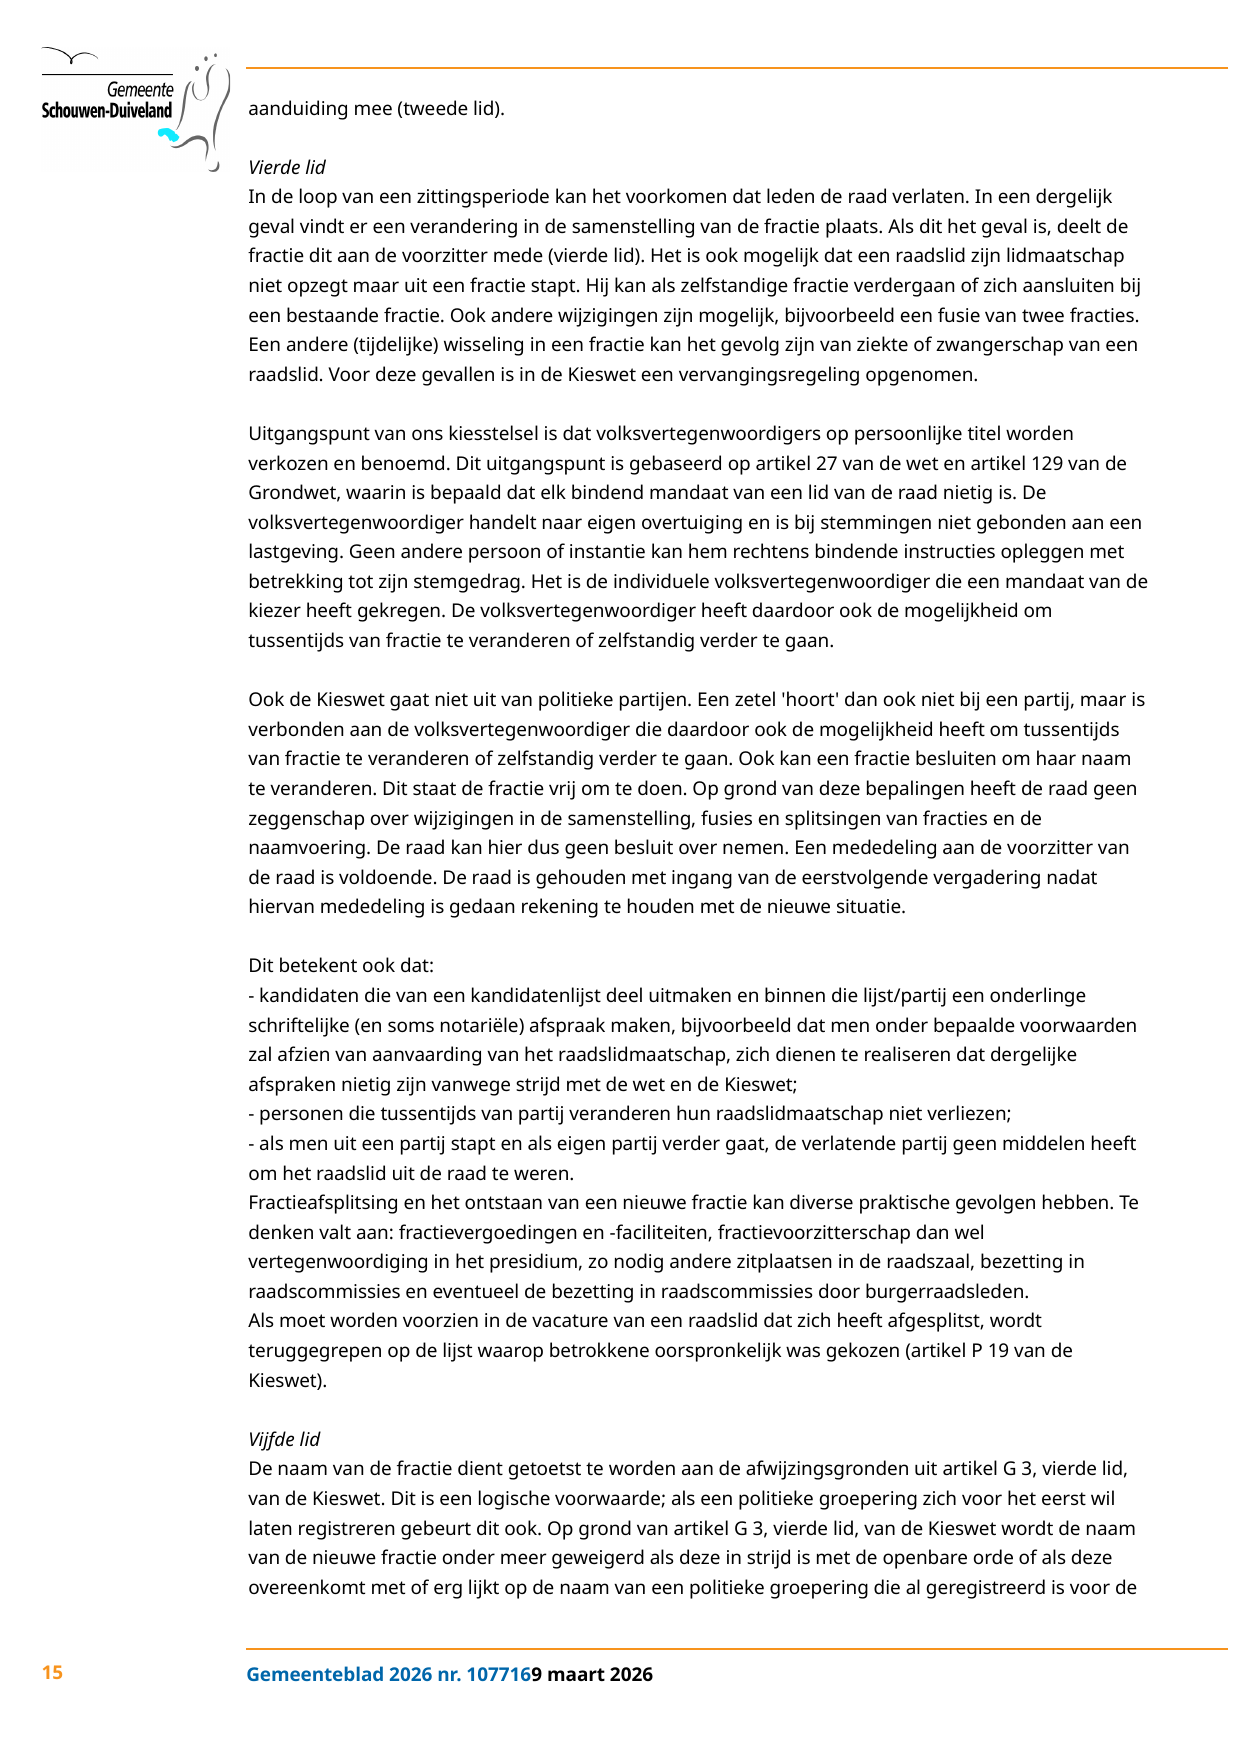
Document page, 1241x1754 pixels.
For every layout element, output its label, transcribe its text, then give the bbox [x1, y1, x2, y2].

text - als men uit een partij stapt en als eigen partij verder gaat, de verlatende partij geen middelen heeft om het raadslid uit de raad te weren. [248, 1130, 1152, 1186]
text aanduiding mee (tweede lid). [248, 95, 1152, 121]
text Vijfde lid [248, 1426, 1152, 1452]
text Als moet worden voorzien in de vacature van een raadslid dat zich heeft afgesplitst, wordt teruggegrepen op de lijst waarop betrokkene oorspronkelijk was gekozen (artikel P 19 van de Kieswet). [248, 1308, 1152, 1393]
picture [41, 47, 231, 172]
text - kandidaten die van een kandidatenlijst deel uitmaken en binnen die lijst/partij een onderlinge schriftelijke (en soms notariële) afspraak maken, bijvoorbeeld dat men onder bepaalde voorwaarden zal afzien van aanvaarding van het raadslidmaatschap, zich dienen te realiseren dat dergelijke afspraken nietig zijn vanwege strijd met de wet en de Kieswet; [248, 982, 1152, 1097]
text Fractieafsplitsing en het ontstaan van een nieuwe fractie kan diverse praktische gevolgen hebben. Te denken valt aan: fractievergoedingen en -faciliteiten, fractievoorzitterschap dan wel vertegenwoordiging in het presidium, zo nodig andere zitplaatsen in de raadszaal, bezetting in raadscommissies en eventueel de bezetting in raadscommissies door burgerraadsleden. [248, 1189, 1152, 1304]
text Dit betekent ook dat: [248, 953, 1152, 978]
text Ook de Kieswet gaat niet uit van politieke partijen. Een zetel 'hoort' dan ook niet bij een partij, maar is verbonden aan de volksvertegenwoordiger die daardoor ook de mogelijkheid heeft om tussentijds van fractie te veranderen of zelfstandig verder te gaan. Ook kan een fractie besluiten om haar naam te veranderen. Dit staat de fractie vrij om te doen. Op grond van deze bepalingen heeft de raad geen zeggenschap over wijzigingen in de samenstelling, fusies en splitsingen van fracties en de naamvoering. De raad kan hier dus geen besluit over nemen. Een mededeling aan de voorzitter van de raad is voldoende. De raad is gehouden met ingang van de eerstvolgende vergadering nadat hiervan mededeling is gedaan rekening te houden met de nieuwe situatie. [248, 686, 1152, 919]
text In de loop van een zittingsperiode kan het voorkomen dat leden de raad verlaten. In een dergelijk geval vindt er een verandering in de samenstelling van de fractie plaats. Als dit het geval is, deelt de fractie dit aan de voorzitter mede (vierde lid). Het is ook mogelijk dat een raadslid zijn lidmaatschap niet opzegt maar uit een fractie stapt. Hij kan als zelfstandige fractie verdergaan of zich aansluiten bij een bestaande fractie. Ook andere wijzigingen zijn mogelijk, bijvoorbeeld een fusie van twee fracties. Een andere (tijdelijke) wisseling in een fractie kan het gevolg zijn van ziekte of zwangerschap van een raadslid. Voor deze gevallen is in de Kieswet een vervangingsregeling opgenomen. [248, 183, 1152, 387]
text De naam van de fractie dient getoetst te worden aan de afwijzingsgronden uit artikel G 3, vierde lid, van de Kieswet. Dit is een logische voorwaarde; als een politieke groepering zich voor het eerst wil laten registreren gebeurt dit ook. Op grond van artikel G 3, vierde lid, van de Kieswet wordt de naam van de nieuwe fractie onder meer geweigerd als deze in strijd is met de openbare orde of als deze overeenkomt met of erg lijkt op de naam van een politieke groepering die al geregistreerd is voor de [248, 1456, 1152, 1600]
text Vierde lid [248, 154, 1152, 180]
text - personen die tussentijds van partij veranderen hun raadslidmaatschap niet verliezen; [248, 1101, 1152, 1126]
text Uitgangspunt van ons kiesstelsel is dat volksvertegenwoordigers op persoonlijke titel worden verkozen en benoemd. Dit uitgangspunt is gebaseerd op artikel 27 van de wet en artikel 129 van de Grondwet, waarin is bepaald dat elk bindend mandaat van een lid van de raad nietig is. De volksvertegenwoordiger handelt naar eigen overtuiging en is bij stemmingen niet gebonden aan een lastgeving. Geen andere persoon of instantie kan hem rechtens bindende instructies opleggen met betrekking tot zijn stemgedrag. Het is de individuele volksvertegenwoordiger die een mandaat van de kiezer heeft gekregen. De volksvertegenwoordiger heeft daardoor ook de mogelijkheid om tussentijds van fractie te veranderen of zelfstandig verder te gaan. [248, 420, 1152, 653]
